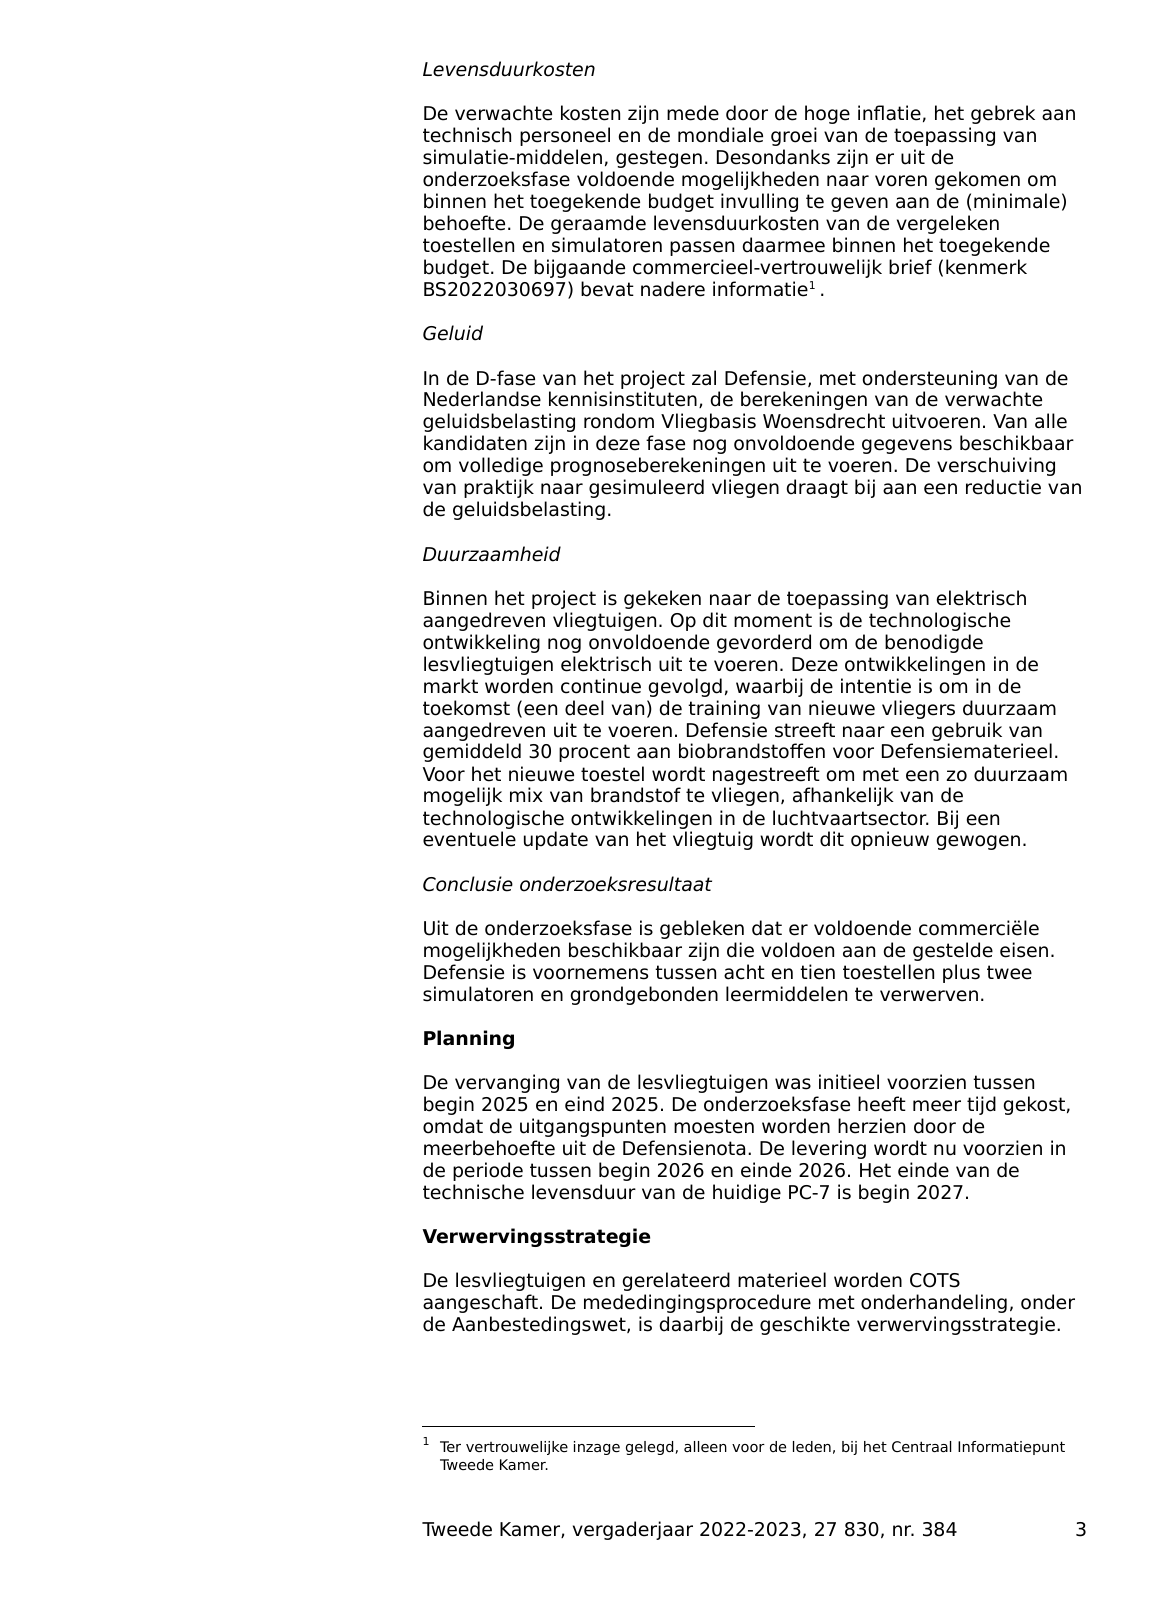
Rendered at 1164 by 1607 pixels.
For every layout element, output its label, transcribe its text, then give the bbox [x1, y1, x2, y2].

subtitle Levensduurkosten [422, 59, 1087, 81]
subtitle Geluid [422, 323, 1087, 345]
text De verwachte kosten zijn mede door de hoge inflatie, het gebrek aan technisch personeel en de mondiale groei van de toepassing van simulatie-middelen, gestegen. Desondanks zijn er uit de onderzoeksfase voldoende mogelijkheden naar voren gekomen om binnen het toegekende budget invulling te geven aan de (minimale) behoefte. De geraamde levensduurkosten van de vergeleken toestellen en simulatoren passen daarmee binnen het toegekende budget. De bijgaande commercieel-vertrouwelijk brief (kenmerk BS2022030697) bevat nadere informatie. [422, 103, 1087, 301]
text De lesvliegtuigen en gerelateerd materieel worden COTS aangeschaft. De mededingingsprocedure met onderhandeling, onder de Aanbestedingswet, is daarbij de geschikte verwervingsstrategie. [422, 1270, 1087, 1336]
subtitle Duurzaamheid [422, 543, 1087, 565]
text In de D-fase van het project zal Defensie, met ondersteuning van de Nederlandse kennisinstituten, de berekeningen van de verwachte geluidsbelasting rondom Vliegbasis Woensdrecht uitvoeren. Van alle kandidaten zijn in deze fase nog onvoldoende gegevens beschikbaar om volledige prognoseberekeningen uit te voeren. De verschuiving van praktijk naar gesimuleerd vliegen draagt bij aan een reductie van de geluidsbelasting. [422, 367, 1087, 521]
text De vervanging van de lesvliegtuigen was initieel voorzien tussen begin 2025 en eind 2025. De onderzoeksfase heeft meer tijd gekost, omdat de uitgangspunten moesten worden herzien door de meerbehoefte uit de Defensienota. De levering wordt nu voorzien in de periode tussen begin 2026 en einde 2026. Het einde van de technische levensduur van de huidige PC-7 is begin 2027. [422, 1072, 1087, 1204]
text Uit de onderzoeksfase is gebleken dat er voldoende commerciële mogelijkheden beschikbaar zijn die voldoen aan de gestelde eisen. Defensie is voornemens tussen acht en tien toestellen plus twee simulatoren en grondgebonden leermiddelen te verwerven. [422, 918, 1087, 1006]
subtitle Conclusie onderzoeksresultaat [422, 873, 1087, 896]
subtitle Planning [422, 1028, 1087, 1050]
text Binnen het project is gekeken naar de toepassing van elektrisch aangedreven vliegtuigen. Op dit moment is de technologische ontwikkeling nog onvoldoende gevorderd om de benodigde lesvliegtuigen elektrisch uit te voeren. Deze ontwikkelingen in de markt worden continue gevolgd, waarbij de intentie is om in de toekomst (een deel van) de training van nieuwe vliegers duurzaam aangedreven uit te voeren. Defensie streeft naar een gebruik van gemiddeld 30 procent aan biobrandstoffen voor Defensiematerieel. Voor het nieuwe toestel wordt nagestreeft om met een zo duurzaam mogelijk mix van brandstof te vliegen, afhankelijk van de technologische ontwikkelingen in de luchtvaartsector. Bij een eventuele update van het vliegtuig wordt dit opnieuw gewogen. [422, 588, 1087, 851]
text Ter vertrouwelijke inzage gelegd, alleen voor de leden, bij het Centraal Informatiepunt Tweede Kamer. [422, 1435, 1087, 1474]
subtitle Verwervingsstrategie [422, 1226, 1087, 1248]
